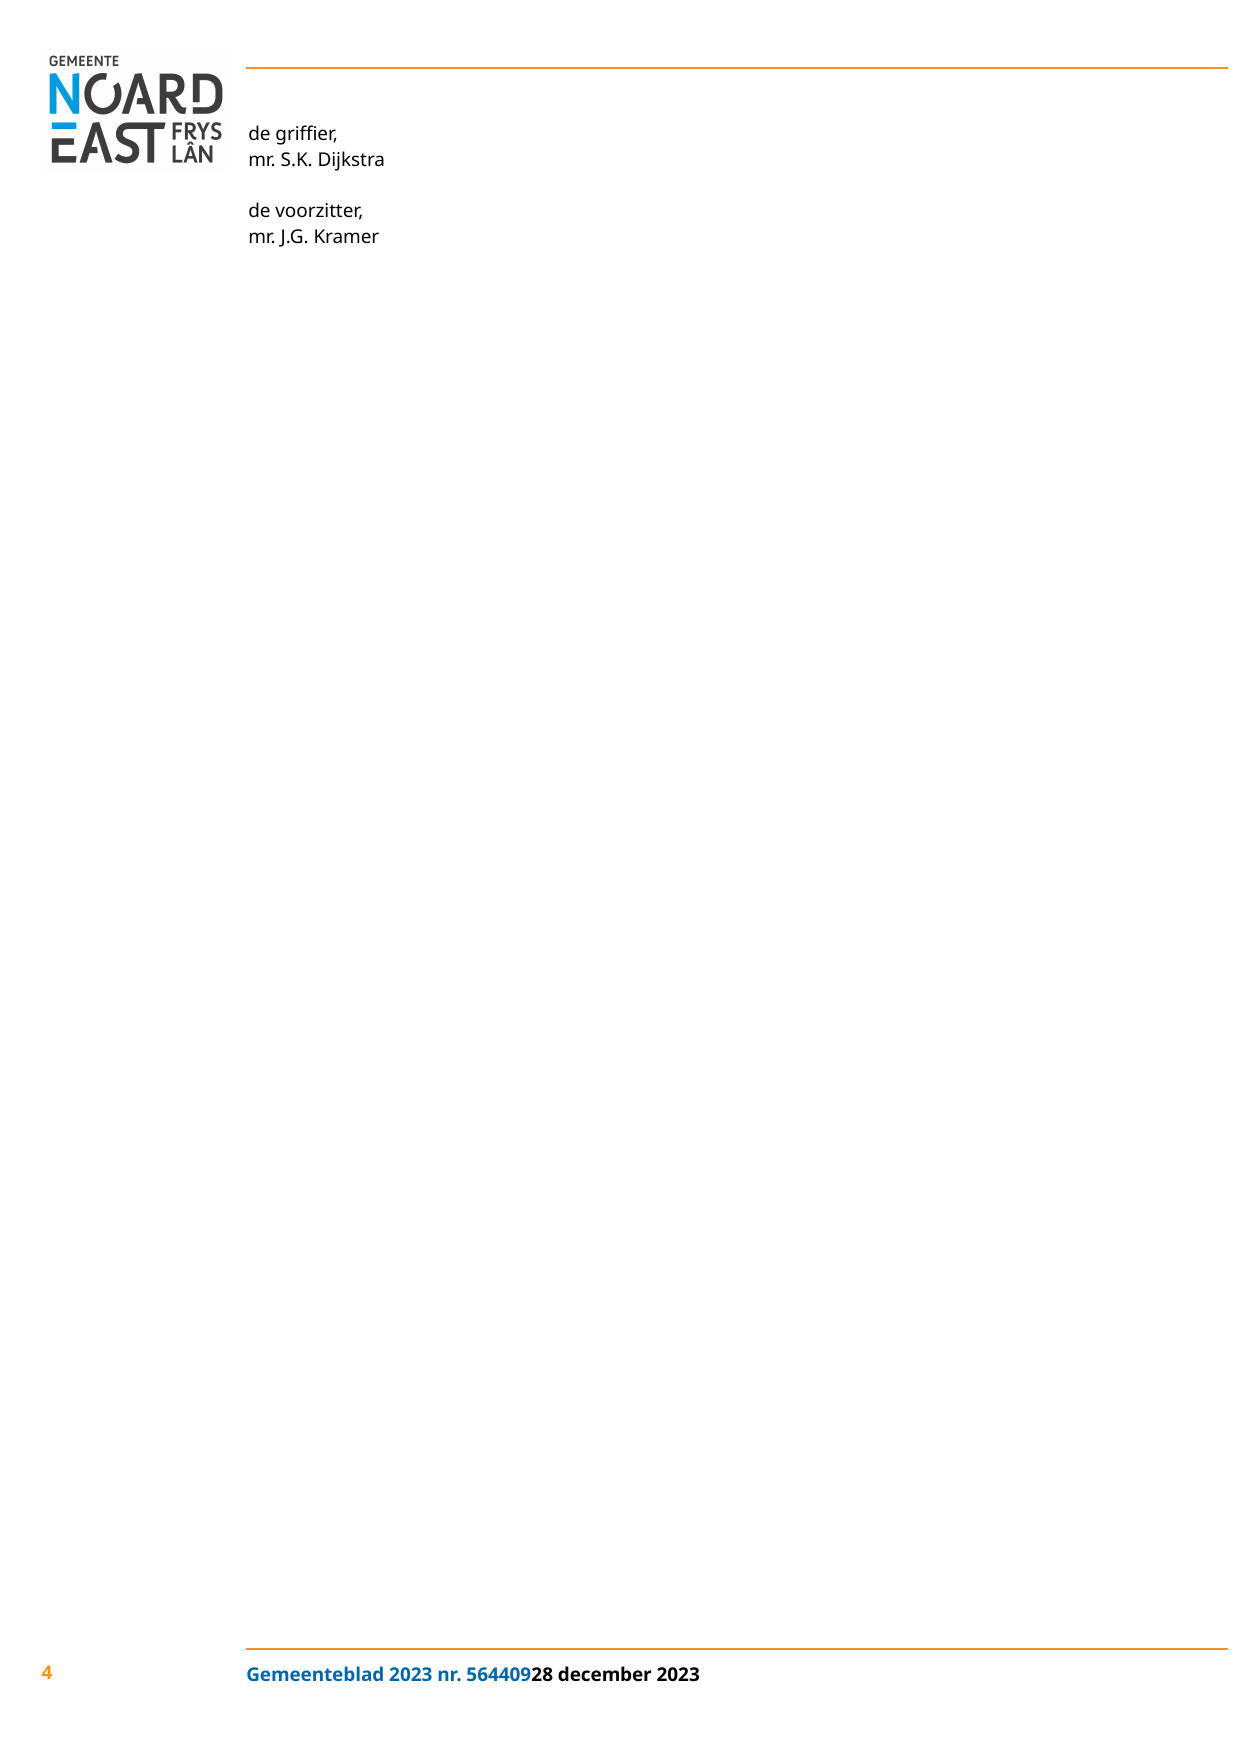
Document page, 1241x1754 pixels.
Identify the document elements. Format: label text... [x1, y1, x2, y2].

text de voorzitter, [248, 198, 1152, 223]
text mr. S.K. Dijkstra [248, 146, 1152, 172]
text de griffier, [248, 121, 1152, 146]
picture [41, 47, 231, 172]
text mr. J.G. Kramer [248, 223, 1152, 249]
